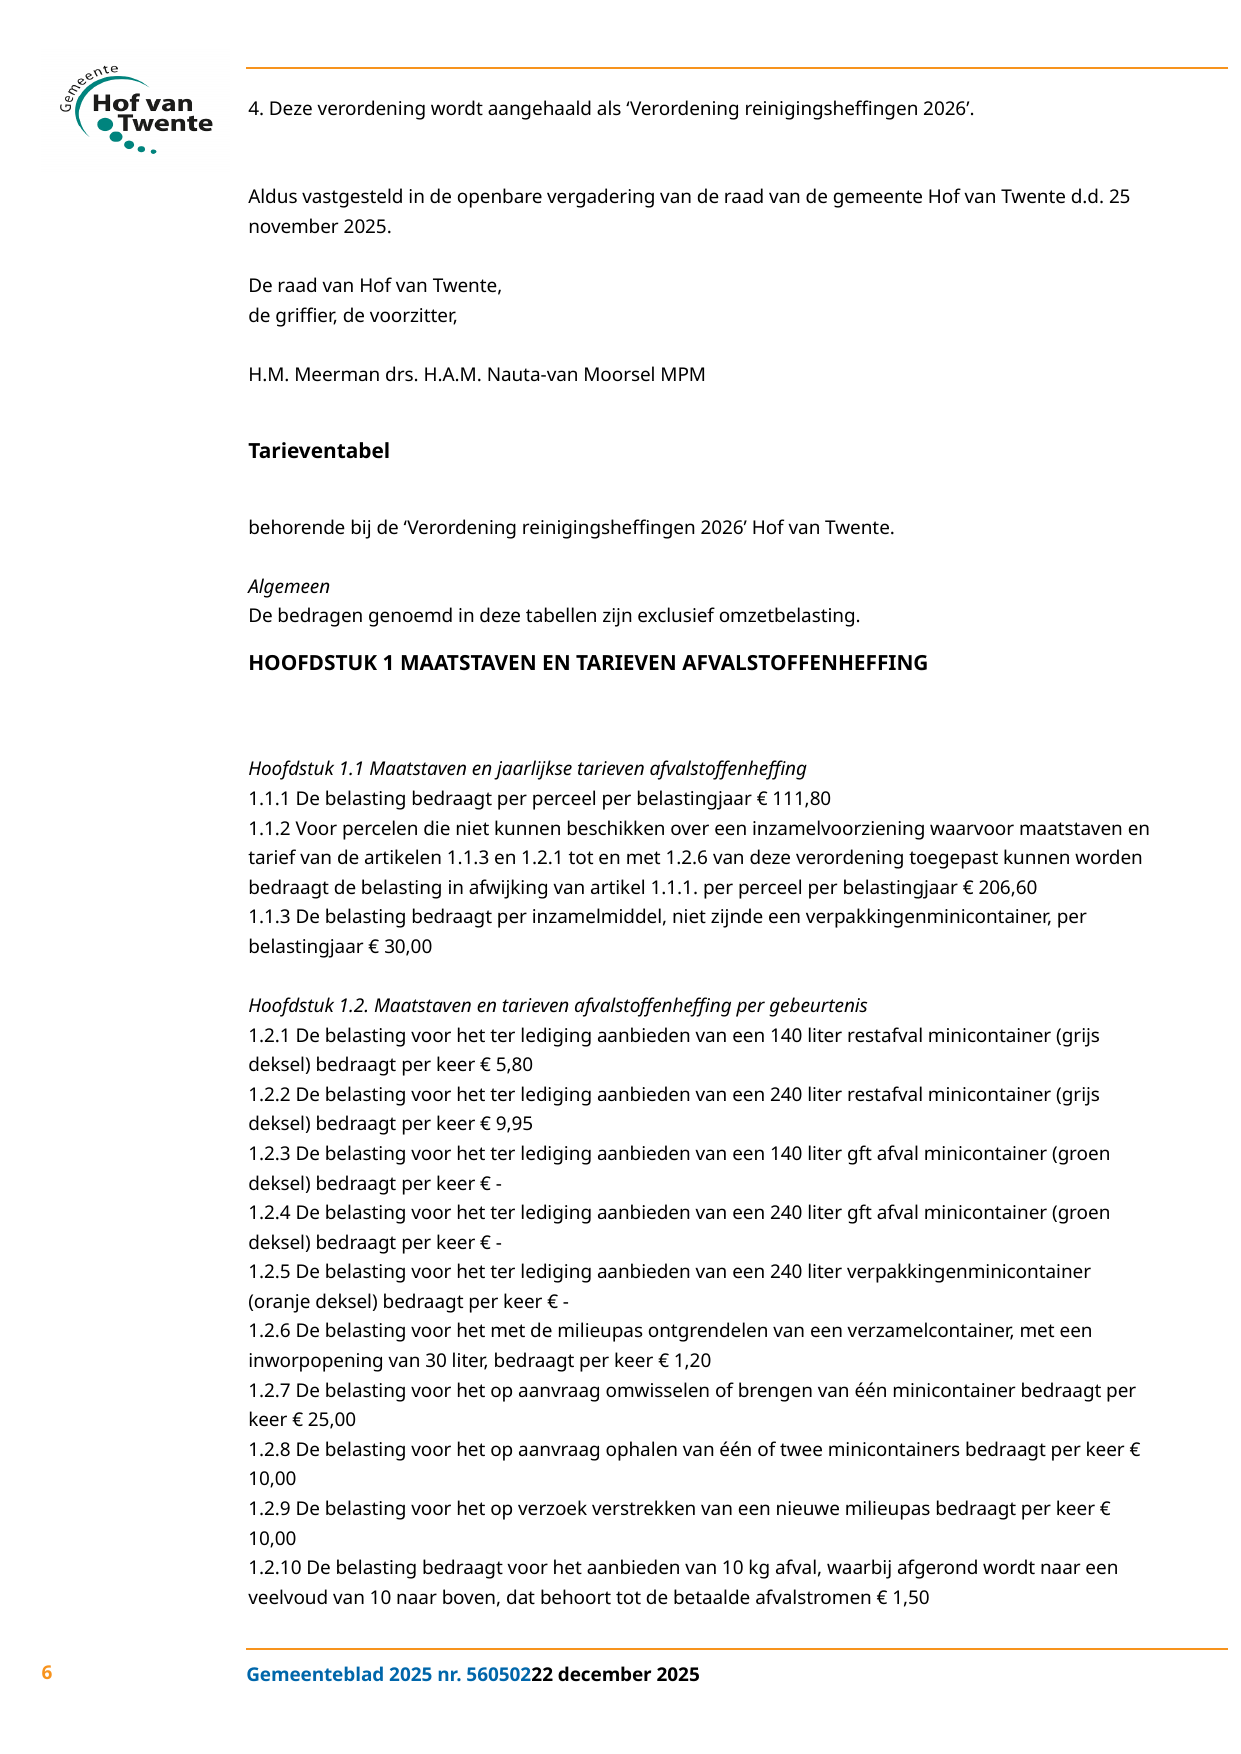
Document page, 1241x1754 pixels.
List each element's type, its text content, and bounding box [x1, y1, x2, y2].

text 1.1.3 De belasting bedraagt per inzamelmiddel, niet zijnde een verpakkingenminicontainer, per belastingjaar € 30,00 [248, 903, 1152, 959]
text H.M. Meerman drs. H.A.M. Nauta-van Moorsel MPM [248, 361, 1152, 387]
text 4. Deze verordening wordt aangehaald als ‘Verordening reinigingsheffingen 2026’. [248, 95, 1152, 121]
text 1.2.6 De belasting voor het met de milieupas ontgrendelen van een verzamelcontainer, met een inworpopening van 30 liter, bedraagt per keer € 1,20 [248, 1318, 1152, 1373]
text 1.1.2 Voor percelen die niet kunnen beschikken over een inzamelvoorziening waarvoor maatstaven en tarief van de artikelen 1.1.3 en 1.2.1 tot en met 1.2.6 van deze verordening toegepast kunnen worden bedraagt de belasting in afwijking van artikel 1.1.1. per perceel per belastingjaar € 206,60 [248, 815, 1152, 900]
text Hoofdstuk 1.2. Maatstaven en tarieven afvalstoffenheffing per gebeurtenis [248, 992, 1152, 1018]
text 1.2.7 De belasting voor het op aanvraag omwisselen of brengen van één minicontainer bedraagt per keer € 25,00 [248, 1377, 1152, 1432]
text 1.2.1 De belasting voor het ter lediging aanbieden van een 140 liter restafval minicontainer (grijs deksel) bedraagt per keer € 5,80 [248, 1022, 1152, 1077]
text 1.2.3 De belasting voor het ter lediging aanbieden van een 140 liter gft afval minicontainer (groen deksel) bedraagt per keer € - [248, 1140, 1152, 1196]
text 1.2.9 De belasting voor het op verzoek verstrekken van een nieuwe milieupas bedraagt per keer € 10,00 [248, 1495, 1152, 1551]
text Tarieventabel [248, 436, 1152, 465]
text 1.1.1 De belasting bedraagt per perceel per belastingjaar € 111,80 [248, 785, 1152, 811]
text HOOFDSTUK 1 MAATSTAVEN EN TARIEVEN AFVALSTOFFENHEFFING [248, 648, 1152, 677]
text de griffier, de voorzitter, [248, 302, 1152, 328]
text Hoofdstuk 1.1 Maatstaven en jaarlijkse tarieven afvalstoffenheffing [248, 756, 1152, 781]
text De bedragen genoemd in deze tabellen zijn exclusief omzetbelasting. [248, 603, 1152, 628]
text 1.2.8 De belasting voor het op aanvraag ophalen van één of twee minicontainers bedraagt per keer € 10,00 [248, 1436, 1152, 1491]
text 1.2.10 De belasting bedraagt voor het aanbieden van 10 kg afval, waarbij afgerond wordt naar een veelvoud van 10 naar boven, dat behoort tot de betaalde afvalstromen € 1,50 [248, 1554, 1152, 1610]
text 1.2.2 De belasting voor het ter lediging aanbieden van een 240 liter restafval minicontainer (grijs deksel) bedraagt per keer € 9,95 [248, 1081, 1152, 1136]
text 1.2.5 De belasting voor het ter lediging aanbieden van een 240 liter verpakkingenminicontainer (oranje deksel) bedraagt per keer € - [248, 1258, 1152, 1314]
text De raad van Hof van Twente, [248, 272, 1152, 298]
text 1.2.4 De belasting voor het ter lediging aanbieden van een 240 liter gft afval minicontainer (groen deksel) bedraagt per keer € - [248, 1199, 1152, 1255]
text Aldus vastgesteld in de openbare vergadering van de raad van de gemeente Hof van Twente d.d. 25 november 2025. [248, 183, 1152, 239]
text Algemeen [248, 573, 1152, 599]
picture [41, 47, 231, 172]
text behorende bij de ‘Verordening reinigingsheffingen 2026’ Hof van Twente. [248, 514, 1152, 540]
